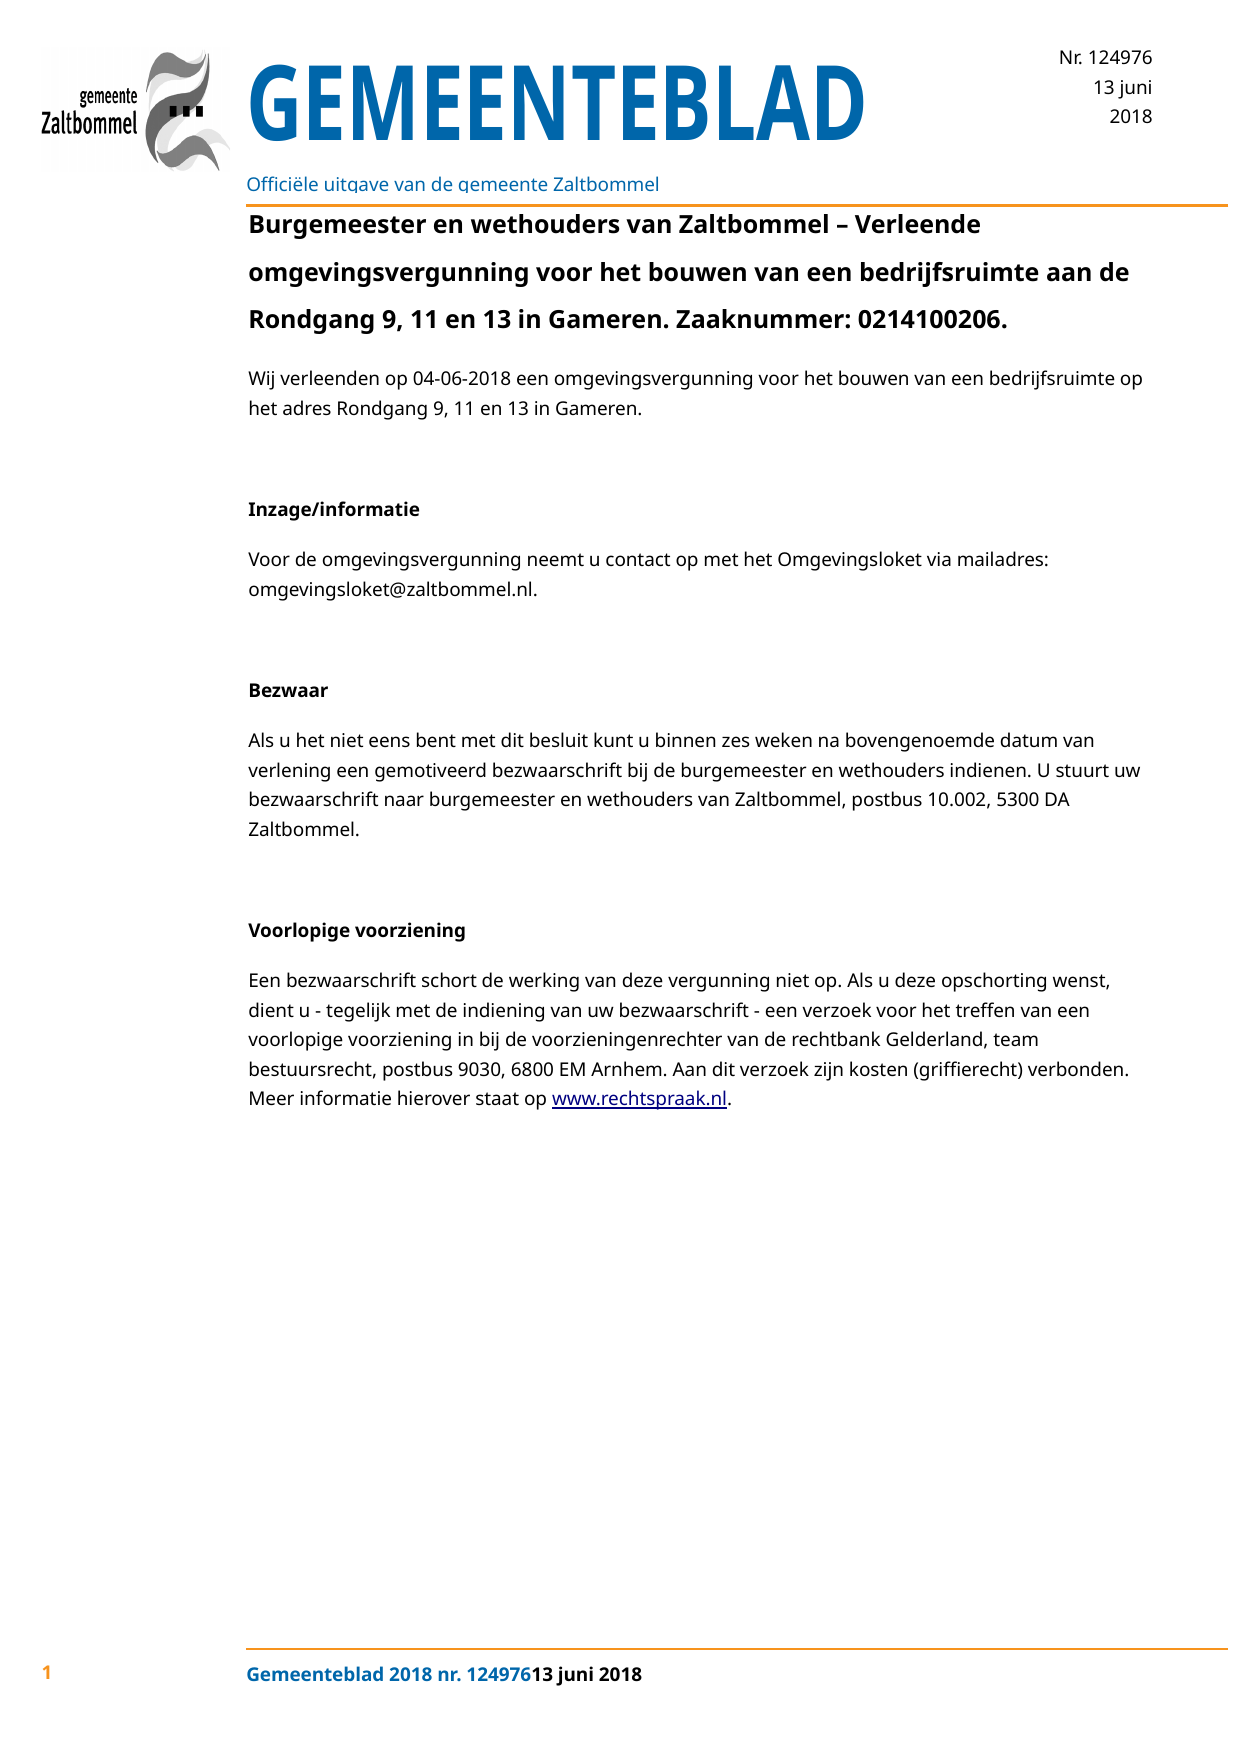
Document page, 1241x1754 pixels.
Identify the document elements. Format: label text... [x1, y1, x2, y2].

text Een bezwaarschrift schort de werking van deze vergunning niet op. Als u deze opschorting wenst, dient u - tegelijk met de indiening van uw bezwaarschrift - een verzoek voor het treffen van een voorlopige voorziening in bij de voorzieningenrechter van de rechtbank Gelderland, team bestuursrecht, postbus 9030, 6800 EM Arnhem. Aan dit verzoek zijn kosten (griffierecht) verbonden. Meer informatie hierover staat op www.rechtspraak.nl. [248, 967, 1152, 1111]
picture [41, 47, 231, 172]
text Wij verleenden op 04-06-2018 een omgevingsvergunning voor het bouwen van een bedrijfsruimte op het adres Rondgang 9, 11 en 13 in Gameren. [248, 366, 1152, 421]
text Burgemeester en wethouders van Zaltbommel – Verleende omgevingsvergunning voor het bouwen van een bedrijfsruimte aan de Rondgang 9, 11 en 13 in Gameren. Zaaknummer: 0214100206. [248, 207, 1152, 336]
text Inzage/informatie [248, 496, 1152, 522]
text Bezwaar [248, 677, 1152, 702]
text Voorlopige voorziening [248, 917, 1152, 942]
text Als u het niet eens bent met dit besluit kunt u binnen zes weken na bovengenoemde datum van verlening een gemotiveerd bezwaarschrift bij de burgemeester en wethouders indienen. U stuurt uw bezwaarschrift naar burgemeester en wethouders van Zaltbommel, postbus 10.002, 5300 DA Zaltbommel. [248, 727, 1152, 842]
text Voor de omgevingsvergunning neemt u contact op met het Omgevingsloket via mailadres: omgevingsloket@zaltbommel.nl. [248, 546, 1152, 602]
